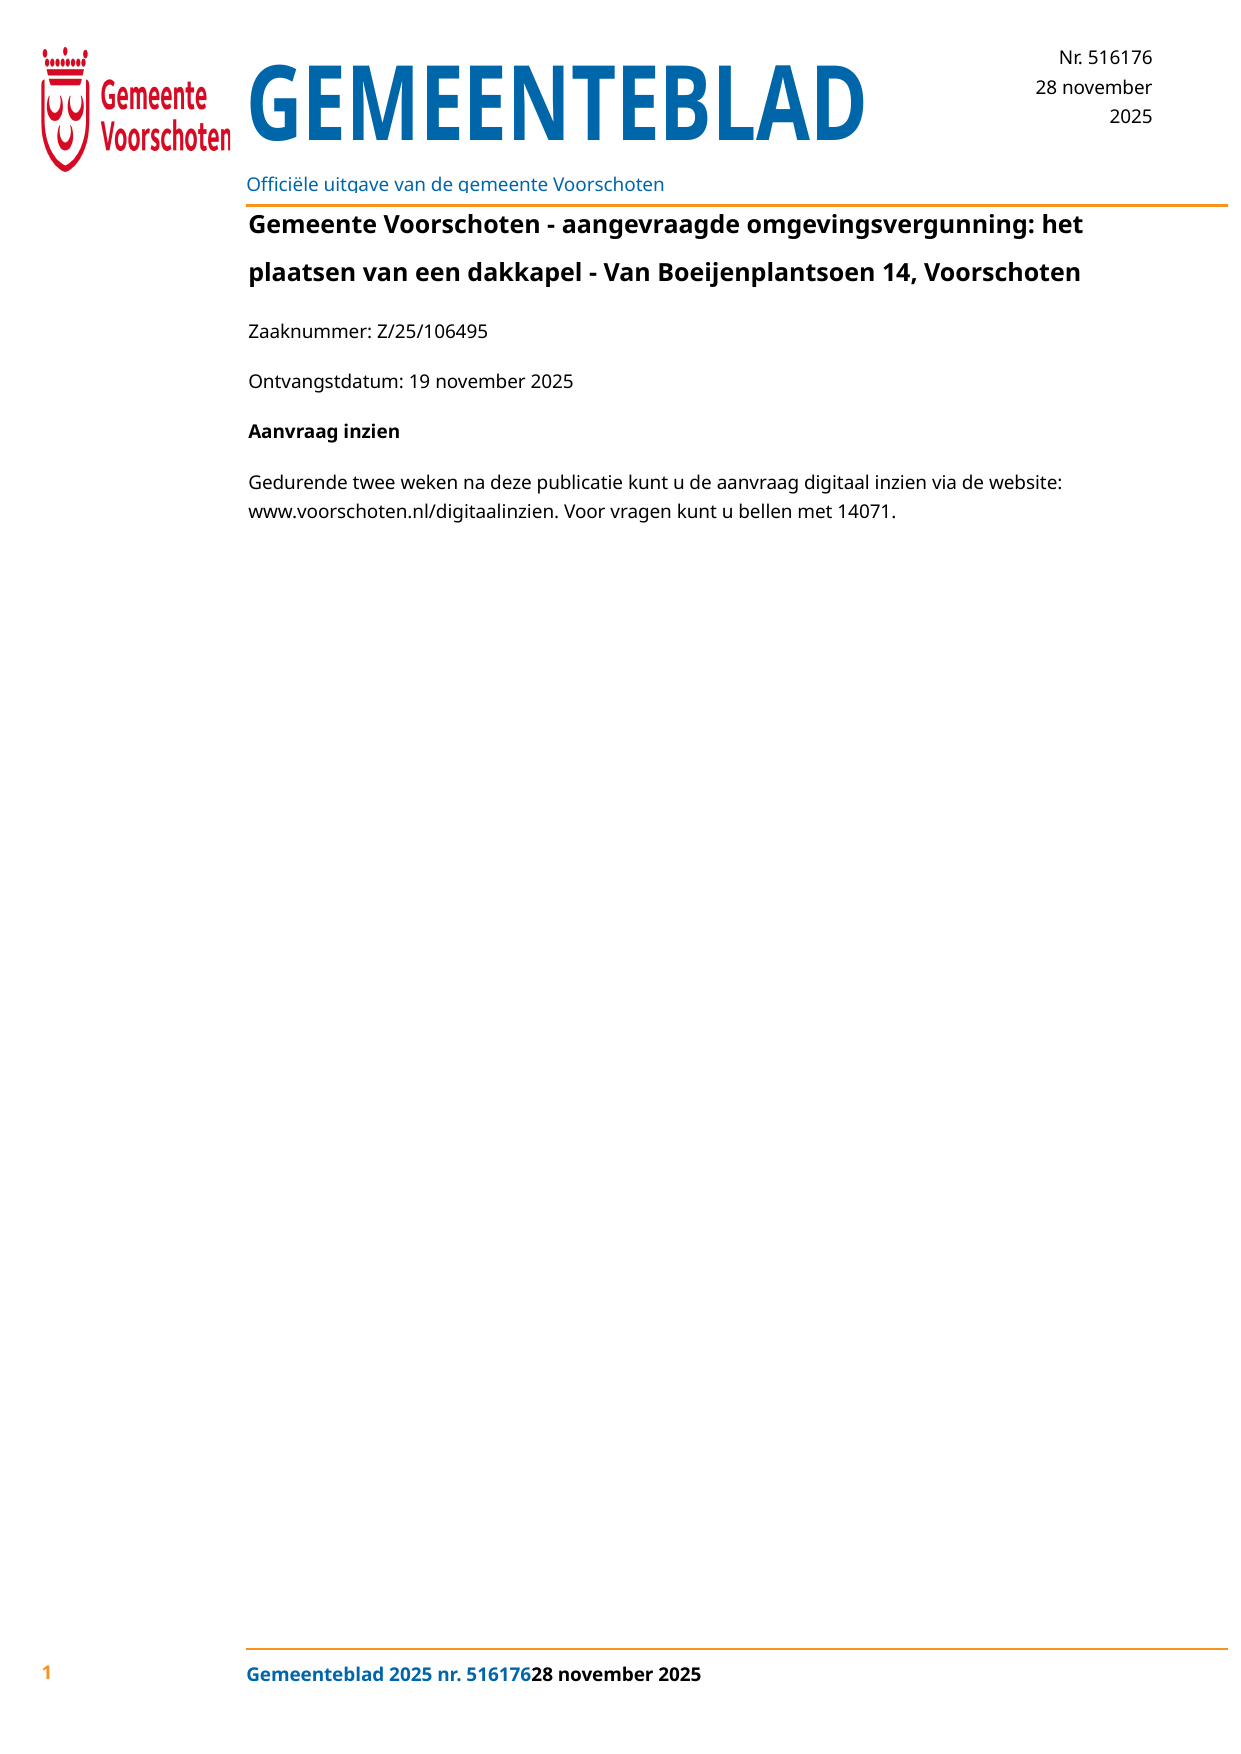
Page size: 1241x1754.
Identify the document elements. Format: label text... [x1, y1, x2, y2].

text Aanvraag inzien [248, 419, 1152, 444]
picture [41, 47, 231, 172]
text Gedurende twee weken na deze publicatie kunt u de aanvraag digitaal inzien via de website: www.voorschoten.nl/digitaalinzien. Voor vragen kunt u bellen met 14071. [248, 469, 1152, 524]
text Gemeente Voorschoten - aangevraagde omgevingsvergunning: het plaatsen van een dakkapel - Van Boeijenplantsoen 14, Voorschoten [248, 207, 1152, 288]
text Ontvangstdatum: 19 november 2025 [248, 368, 1152, 394]
text Zaaknummer: Z/25/106495 [248, 318, 1152, 344]
